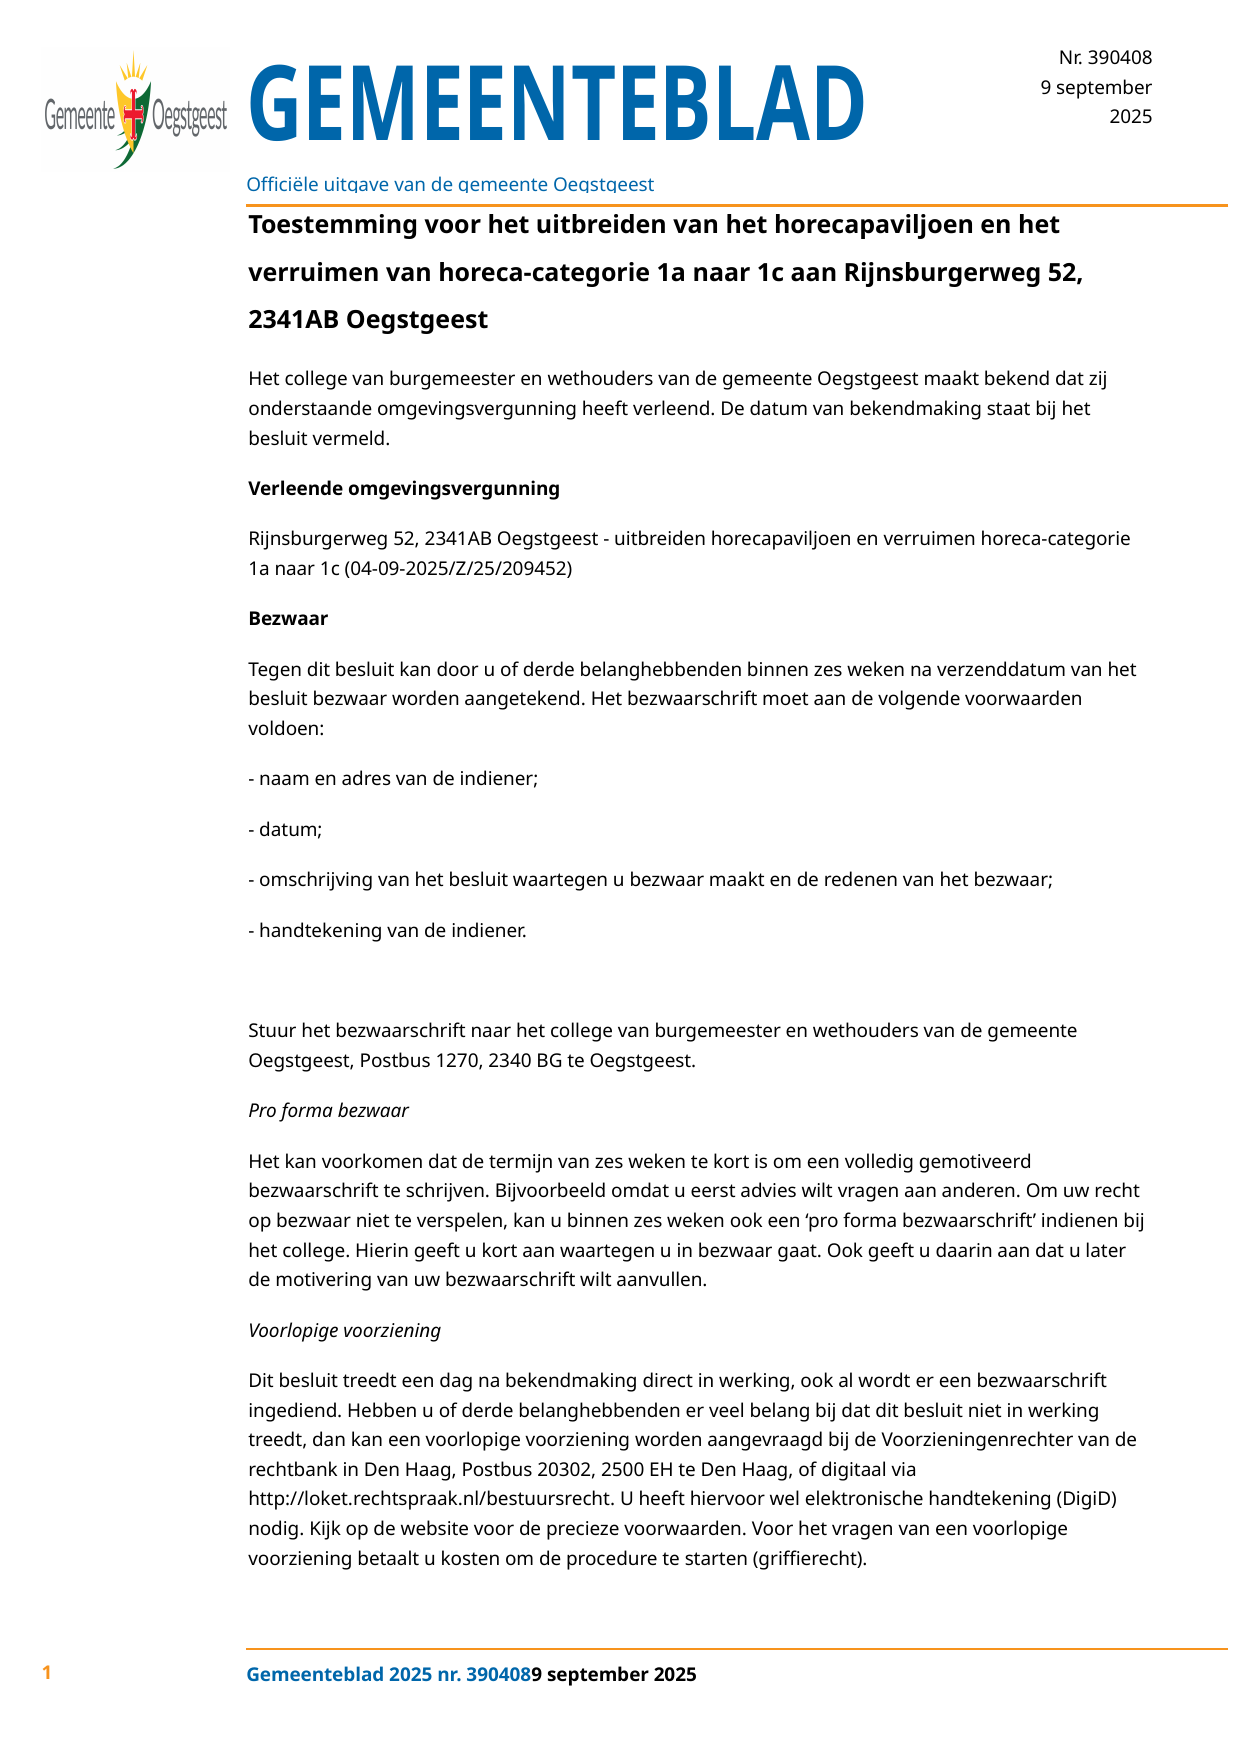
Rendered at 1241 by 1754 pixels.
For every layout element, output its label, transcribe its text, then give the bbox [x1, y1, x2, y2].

text Verleende omgevingsvergunning [248, 475, 1152, 501]
text Voorlopige voorziening [248, 1317, 1152, 1342]
text Bezwaar [248, 606, 1152, 631]
text Pro forma bezwaar [248, 1098, 1152, 1123]
text Tegen dit besluit kan door u of derde belanghebbenden binnen zes weken na verzenddatum van het besluit bezwaar worden aangetekend. Het bezwaarschrift moet aan de volgende voorwaarden voldoen: [248, 656, 1152, 741]
text Stuur het bezwaarschrift naar het college van burgemeester en wethouders van de gemeente Oegstgeest, Postbus 1270, 2340 BG te Oegstgeest. [248, 1018, 1152, 1073]
text - omschrijving van het besluit waartegen u bezwaar maakt en de redenen van het bezwaar; [248, 866, 1152, 892]
text Het college van burgemeester en wethouders van de gemeente Oegstgeest maakt bekend dat zij onderstaande omgevingsvergunning heeft verleend. De datum van bekendmaking staat bij het besluit vermeld. [248, 366, 1152, 450]
text Dit besluit treedt een dag na bekendmaking direct in werking, ook al wordt er een bezwaarschrift ingediend. Hebben u of derde belanghebbenden er veel belang bij dat dit besluit niet in werking treedt, dan kan een voorlopige voorziening worden aangevraagd bij de Voorzieningenrechter van de rechtbank in Den Haag, Postbus 20302, 2500 EH te Den Haag, of digitaal via http://loket.rechtspraak.nl/bestuursrecht. U heeft hiervoor wel elektronische handtekening (DigiD) nodig. Kijk op de website voor de precieze voorwaarden. Voor het vragen van een voorlopige voorziening betaalt u kosten om de procedure te starten (griffierecht). [248, 1367, 1152, 1570]
text Toestemming voor het uitbreiden van het horecapaviljoen en het verruimen van horeca-categorie 1a naar 1c aan Rijnsburgerweg 52, 2341AB Oegstgeest [248, 207, 1152, 336]
text - handtekening van de indiener. [248, 917, 1152, 942]
text - datum; [248, 816, 1152, 842]
text Rijnsburgerweg 52, 2341AB Oegstgeest - uitbreiden horecapaviljoen en verruimen horeca-categorie 1a naar 1c (04-09-2025/Z/25/209452) [248, 526, 1152, 581]
text - naam en adres van de indiener; [248, 766, 1152, 791]
picture [41, 47, 231, 172]
text Het kan voorkomen dat de termijn van zes weken te kort is om een volledig gemotiveerd bezwaarschrift te schrijven. Bijvoorbeeld omdat u eerst advies wilt vragen aan anderen. Om uw recht op bezwaar niet te verspelen, kan u binnen zes weken ook een ‘pro forma bezwaarschrift’ indienen bij het college. Hierin geeft u kort aan waartegen u in bezwaar gaat. Ook geeft u daarin aan dat u later de motivering van uw bezwaarschrift wilt aanvullen. [248, 1148, 1152, 1292]
